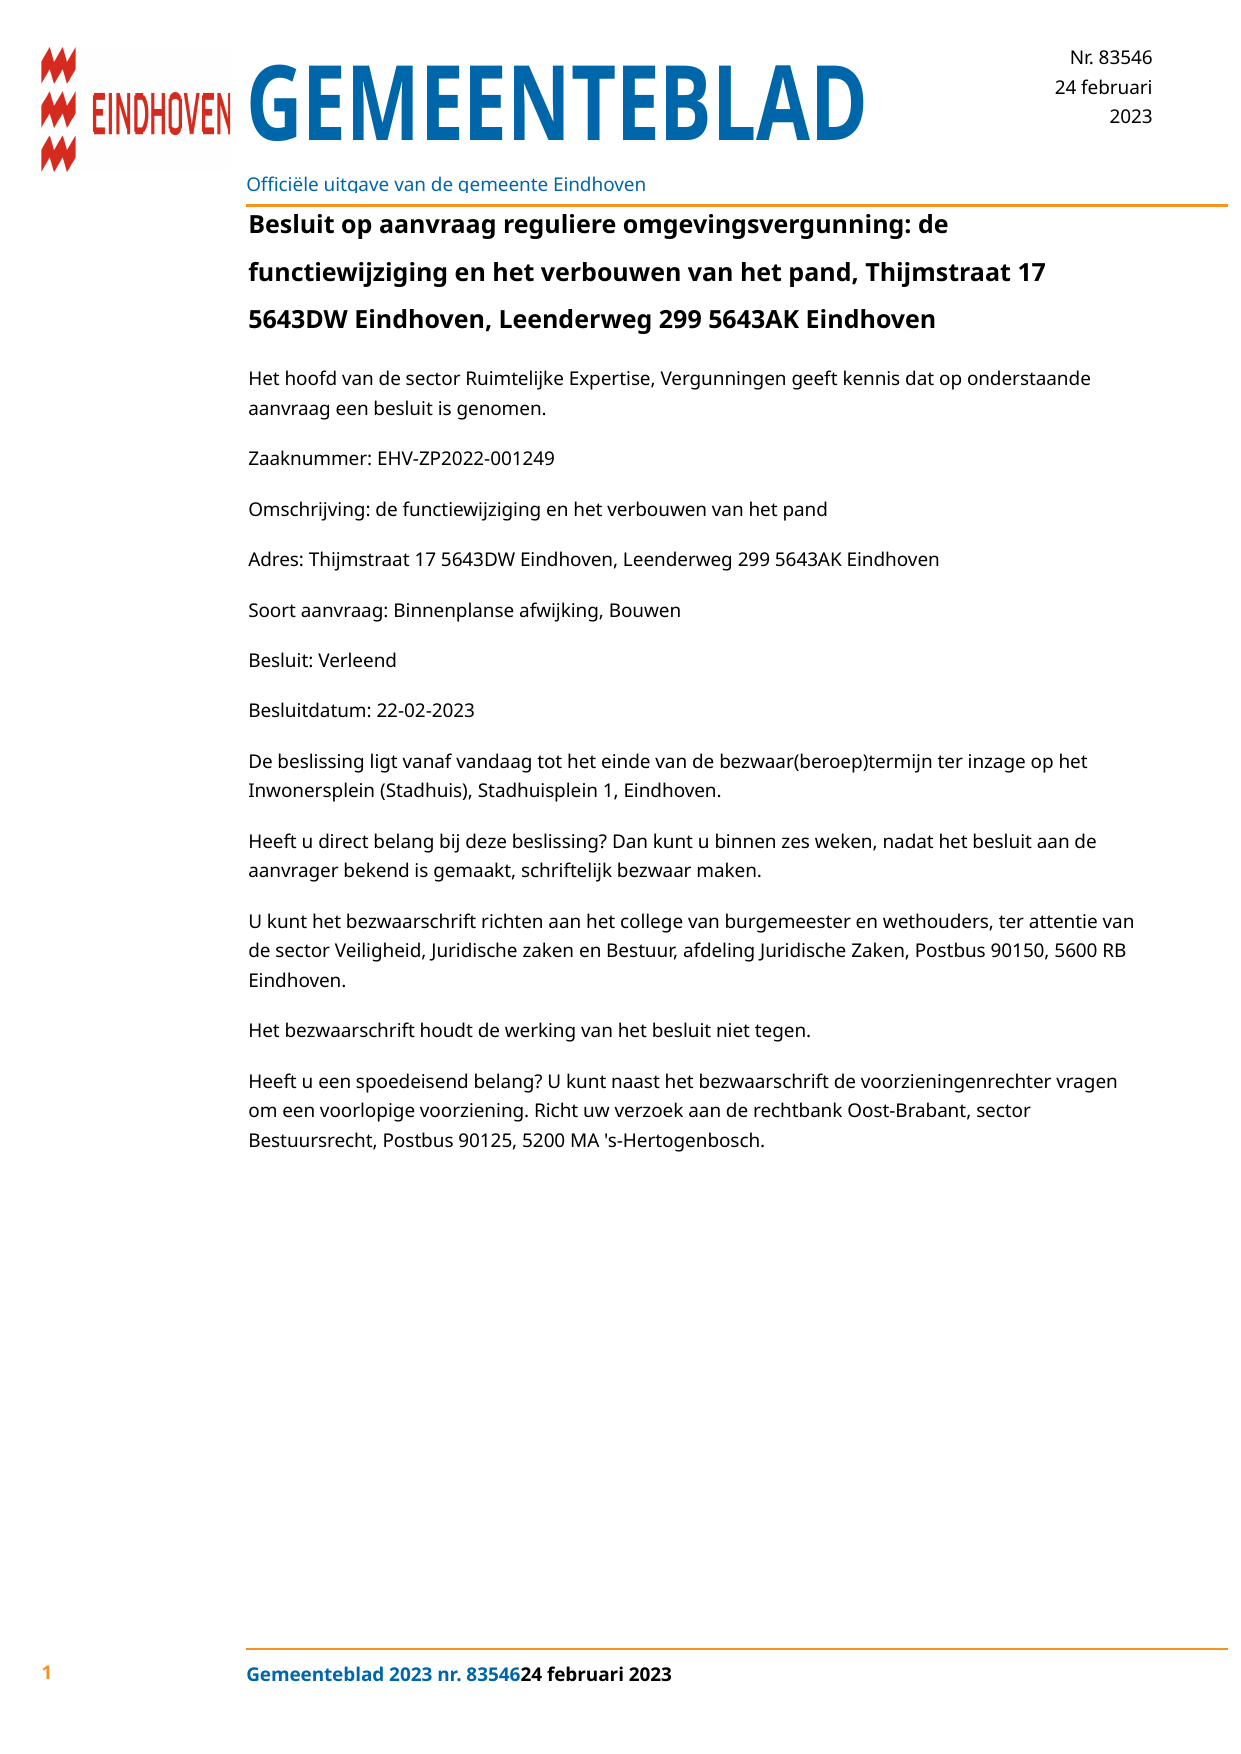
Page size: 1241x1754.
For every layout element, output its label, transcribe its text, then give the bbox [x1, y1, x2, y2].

text Heeft u direct belang bij deze beslissing? Dan kunt u binnen zes weken, nadat het besluit aan de aanvrager bekend is gemaakt, schriftelijk bezwaar maken. [248, 828, 1152, 883]
text Het bezwaarschrift houdt de werking van het besluit niet tegen. [248, 1018, 1152, 1043]
text Besluit op aanvraag reguliere omgevingsvergunning: de functiewijziging en het verbouwen van het pand, Thijmstraat 17 5643DW Eindhoven, Leenderweg 299 5643AK Eindhoven [248, 207, 1152, 336]
text Besluit: Verleend [248, 647, 1152, 673]
text Adres: Thijmstraat 17 5643DW Eindhoven, Leenderweg 299 5643AK Eindhoven [248, 546, 1152, 572]
text Het hoofd van de sector Ruimtelijke Expertise, Vergunningen geeft kennis dat op onderstaande aanvraag een besluit is genomen. [248, 366, 1152, 421]
text De beslissing ligt vanaf vandaag tot het einde van de bezwaar(beroep)termijn ter inzage op het Inwonersplein (Stadhuis), Stadhuisplein 1, Eindhoven. [248, 748, 1152, 803]
picture [41, 47, 231, 172]
text Soort aanvraag: Binnenplanse afwijking, Bouwen [248, 597, 1152, 622]
text U kunt het bezwaarschrift richten aan het college van burgemeester en wethouders, ter attentie van de sector Veiligheid, Juridische zaken en Bestuur, afdeling Juridische Zaken, Postbus 90150, 5600 RB Eindhoven. [248, 908, 1152, 993]
text Zaaknummer: EHV-ZP2022-001249 [248, 446, 1152, 471]
text Heeft u een spoedeisend belang? U kunt naast het bezwaarschrift de voorzieningenrechter vragen om een voorlopige voorziening. Richt uw verzoek aan de rechtbank Oost-Brabant, sector Bestuursrecht, Postbus 90125, 5200 MA 's-Hertogenbosch. [248, 1068, 1152, 1153]
text Besluitdatum: 22-02-2023 [248, 698, 1152, 723]
text Omschrijving: de functiewijziging en het verbouwen van het pand [248, 496, 1152, 522]
